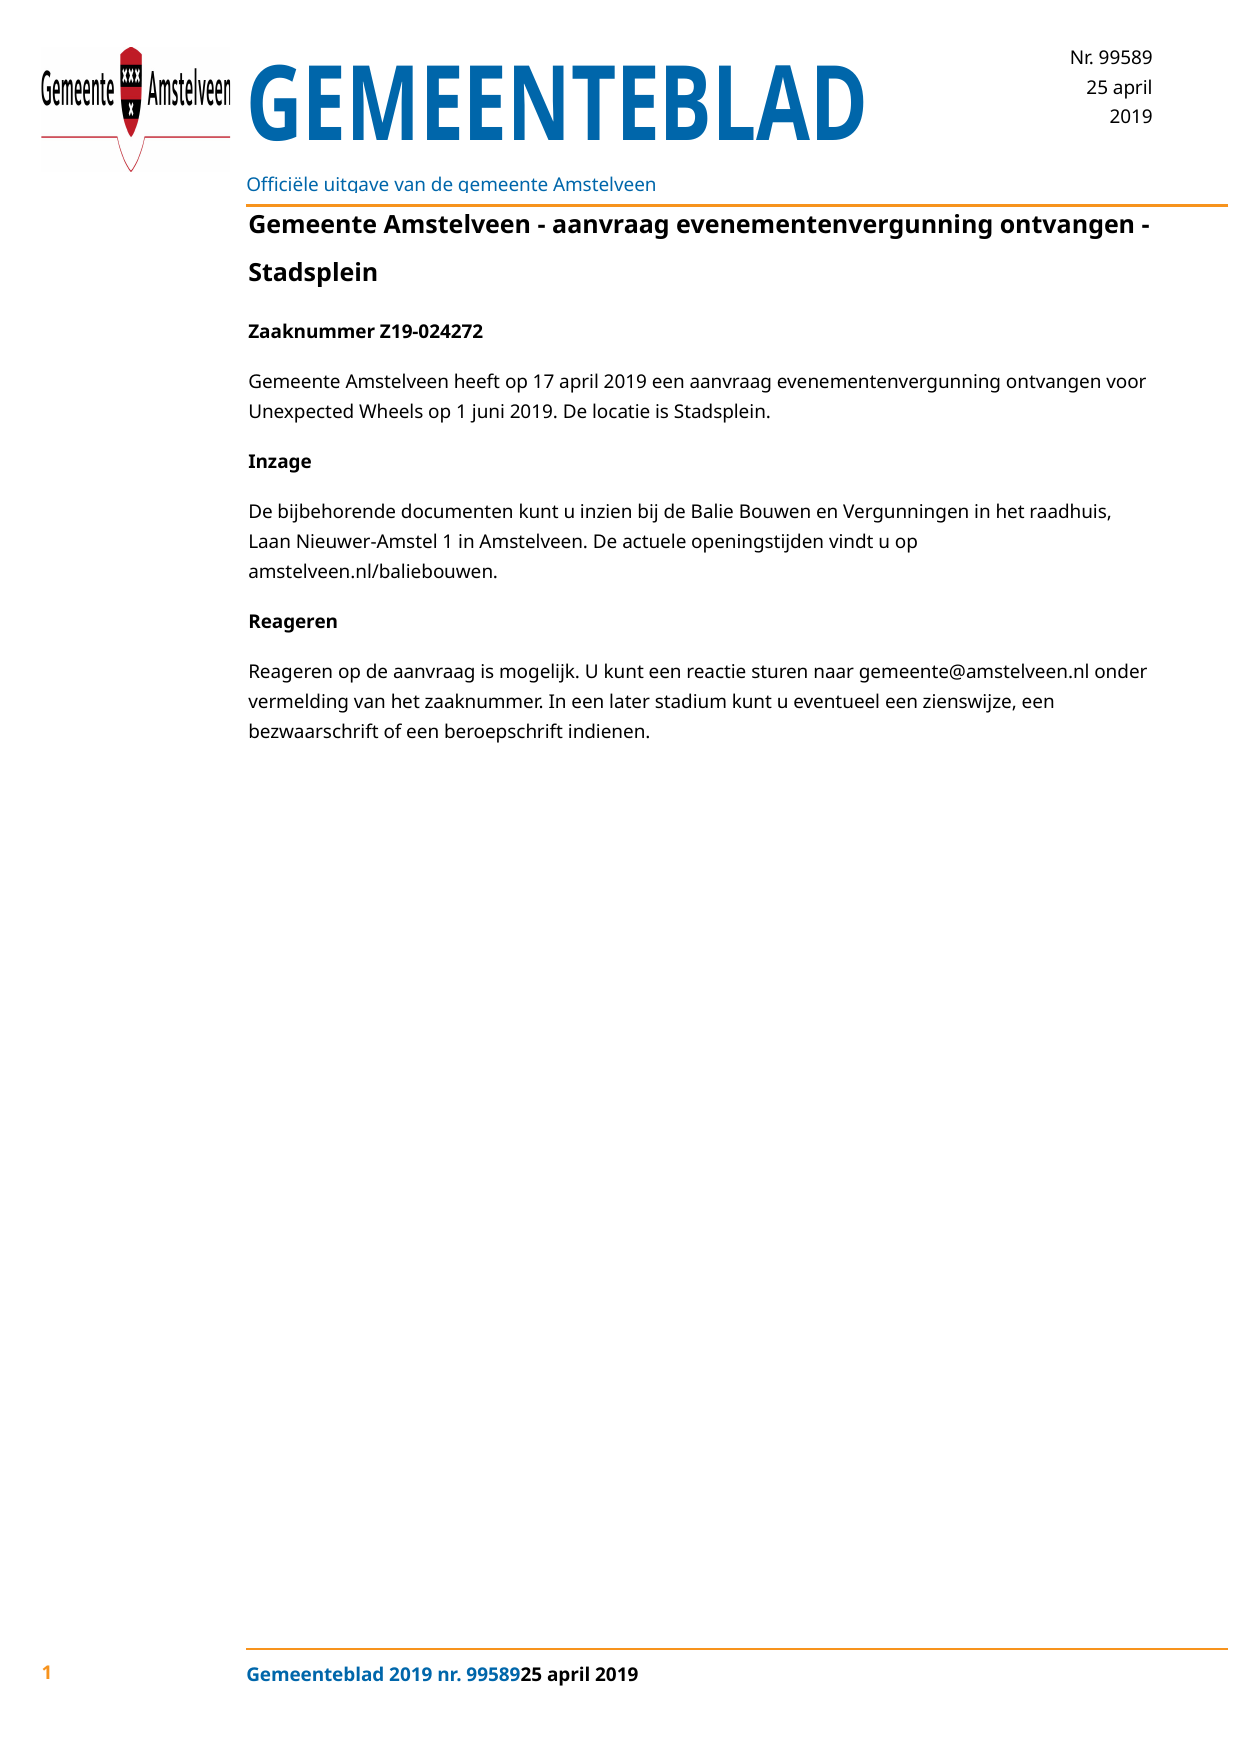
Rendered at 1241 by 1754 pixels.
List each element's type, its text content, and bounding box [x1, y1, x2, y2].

text Inzage [248, 448, 1152, 474]
text Gemeente Amstelveen heeft op 17 april 2019 een aanvraag evenementenvergunning ontvangen voor Unexpected Wheels op 1 juni 2019. De locatie is Stadsplein. [248, 368, 1152, 424]
text Zaaknummer Z19-024272 [248, 318, 1152, 344]
text Gemeente Amstelveen - aanvraag evenementenvergunning ontvangen - Stadsplein [248, 207, 1152, 288]
picture [41, 47, 231, 172]
text De bijbehorende documenten kunt u inzien bij de Balie Bouwen en Vergunningen in het raadhuis, Laan Nieuwer-Amstel 1 in Amstelveen. De actuele openingstijden vindt u op amstelveen.nl/baliebouwen. [248, 499, 1152, 584]
text Reageren [248, 608, 1152, 634]
text Reageren op de aanvraag is mogelijk. U kunt een reactie sturen naar gemeente@amstelveen.nl onder vermelding van het zaaknummer. In een later stadium kunt u eventueel een zienswijze, een bezwaarschrift of een beroepschrift indienen. [248, 659, 1152, 744]
